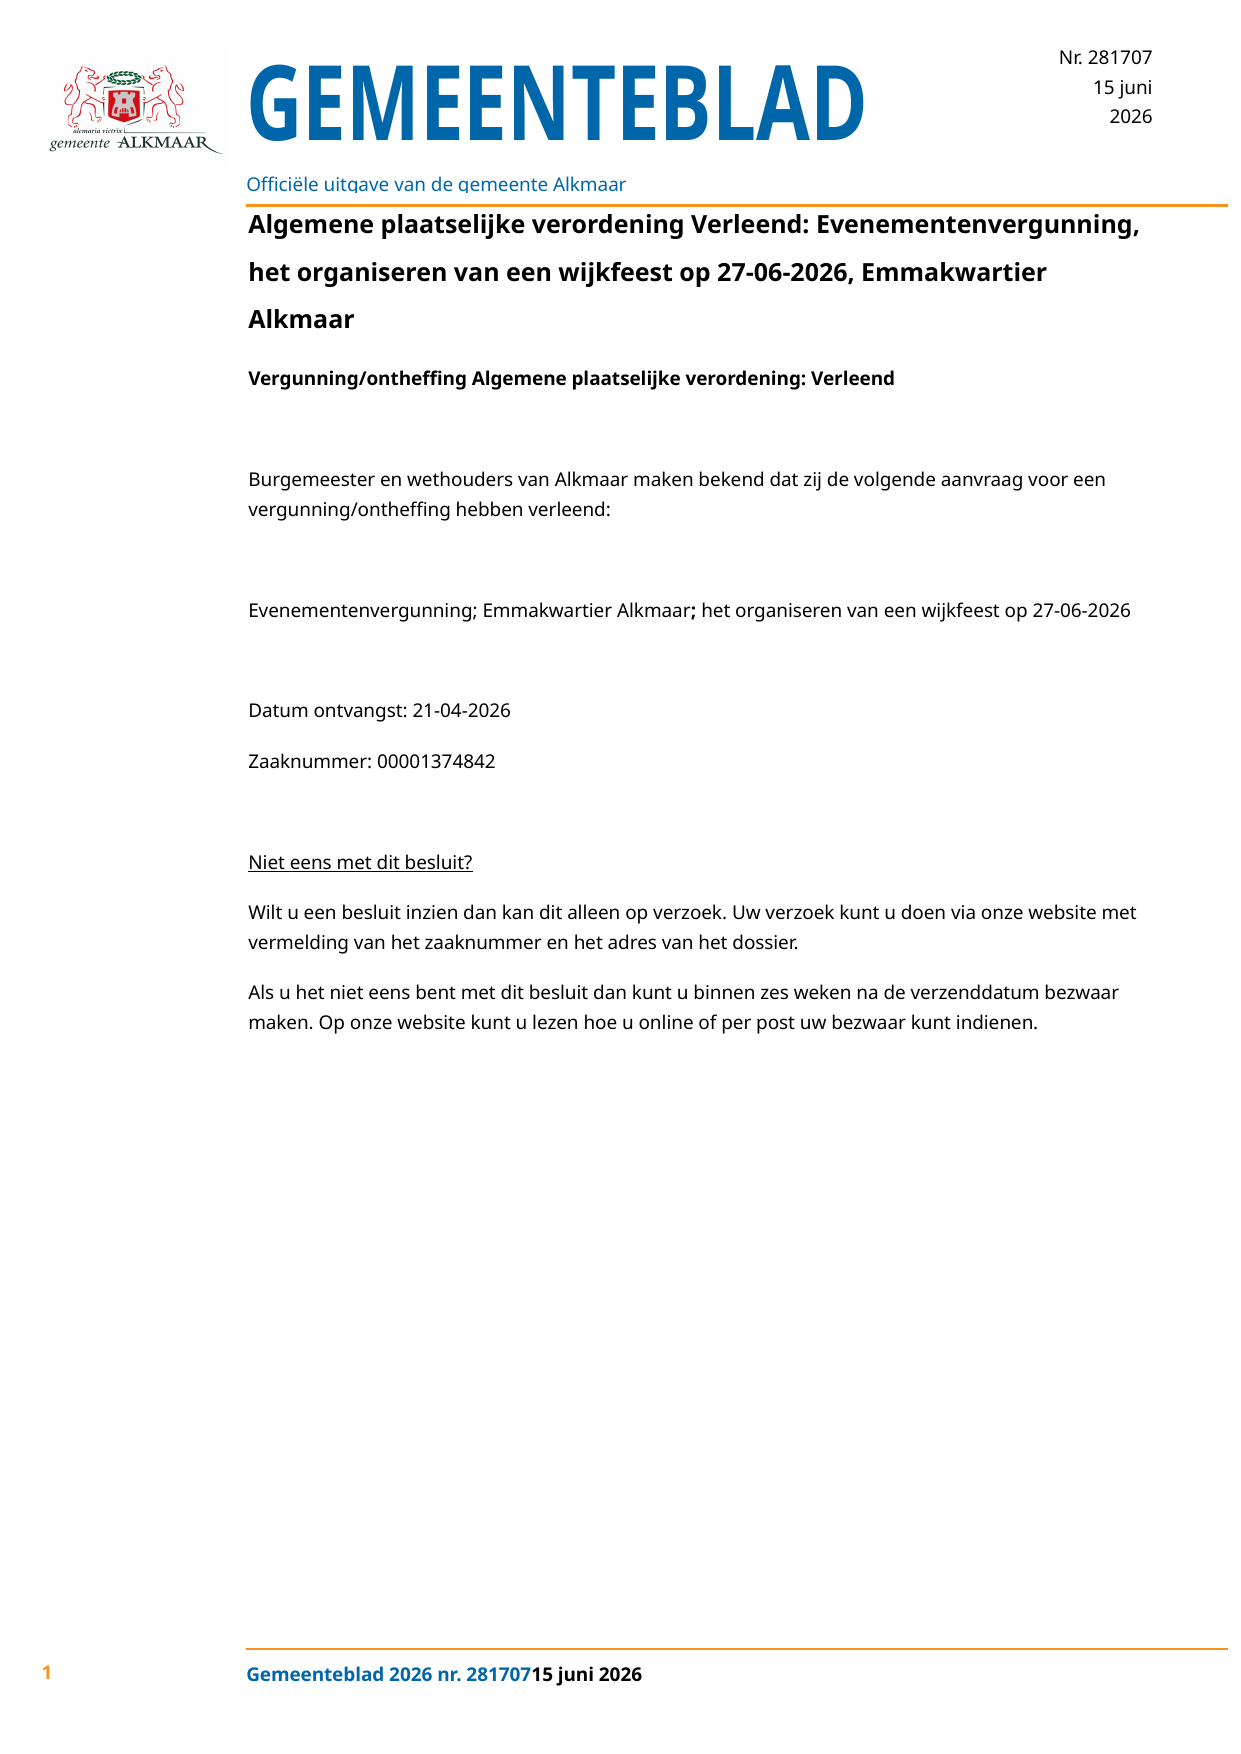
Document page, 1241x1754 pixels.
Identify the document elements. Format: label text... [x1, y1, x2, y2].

text Datum ontvangst: 21-04-2026 [248, 698, 1152, 723]
text Als u het niet eens bent met dit besluit dan kunt u binnen zes weken na de verzenddatum bezwaar maken. Op onze website kunt u lezen hoe u online of per post uw bezwaar kunt indienen. [248, 979, 1152, 1034]
picture [41, 47, 231, 172]
text Wilt u een besluit inzien dan kan dit alleen op verzoek. Uw verzoek kunt u doen via onze website met vermelding van het zaaknummer en het adres van het dossier. [248, 899, 1152, 954]
text Burgemeester en wethouders van Alkmaar maken bekend dat zij de volgende aanvraag voor een vergunning/ontheffing hebben verleend: [248, 466, 1152, 522]
text Algemene plaatselijke verordening Verleend: Evenementenvergunning, het organiseren van een wijkfeest op 27-06-2026, Emmakwartier Alkmaar [248, 207, 1152, 336]
text Niet eens met dit besluit? [248, 849, 1152, 874]
text Evenementenvergunning; Emmakwartier Alkmaar; het organiseren van een wijkfeest op 27-06-2026 [248, 597, 1152, 622]
text Vergunning/ontheffing Algemene plaatselijke verordening: Verleend [248, 366, 1152, 391]
text Zaaknummer: 00001374842 [248, 748, 1152, 774]
